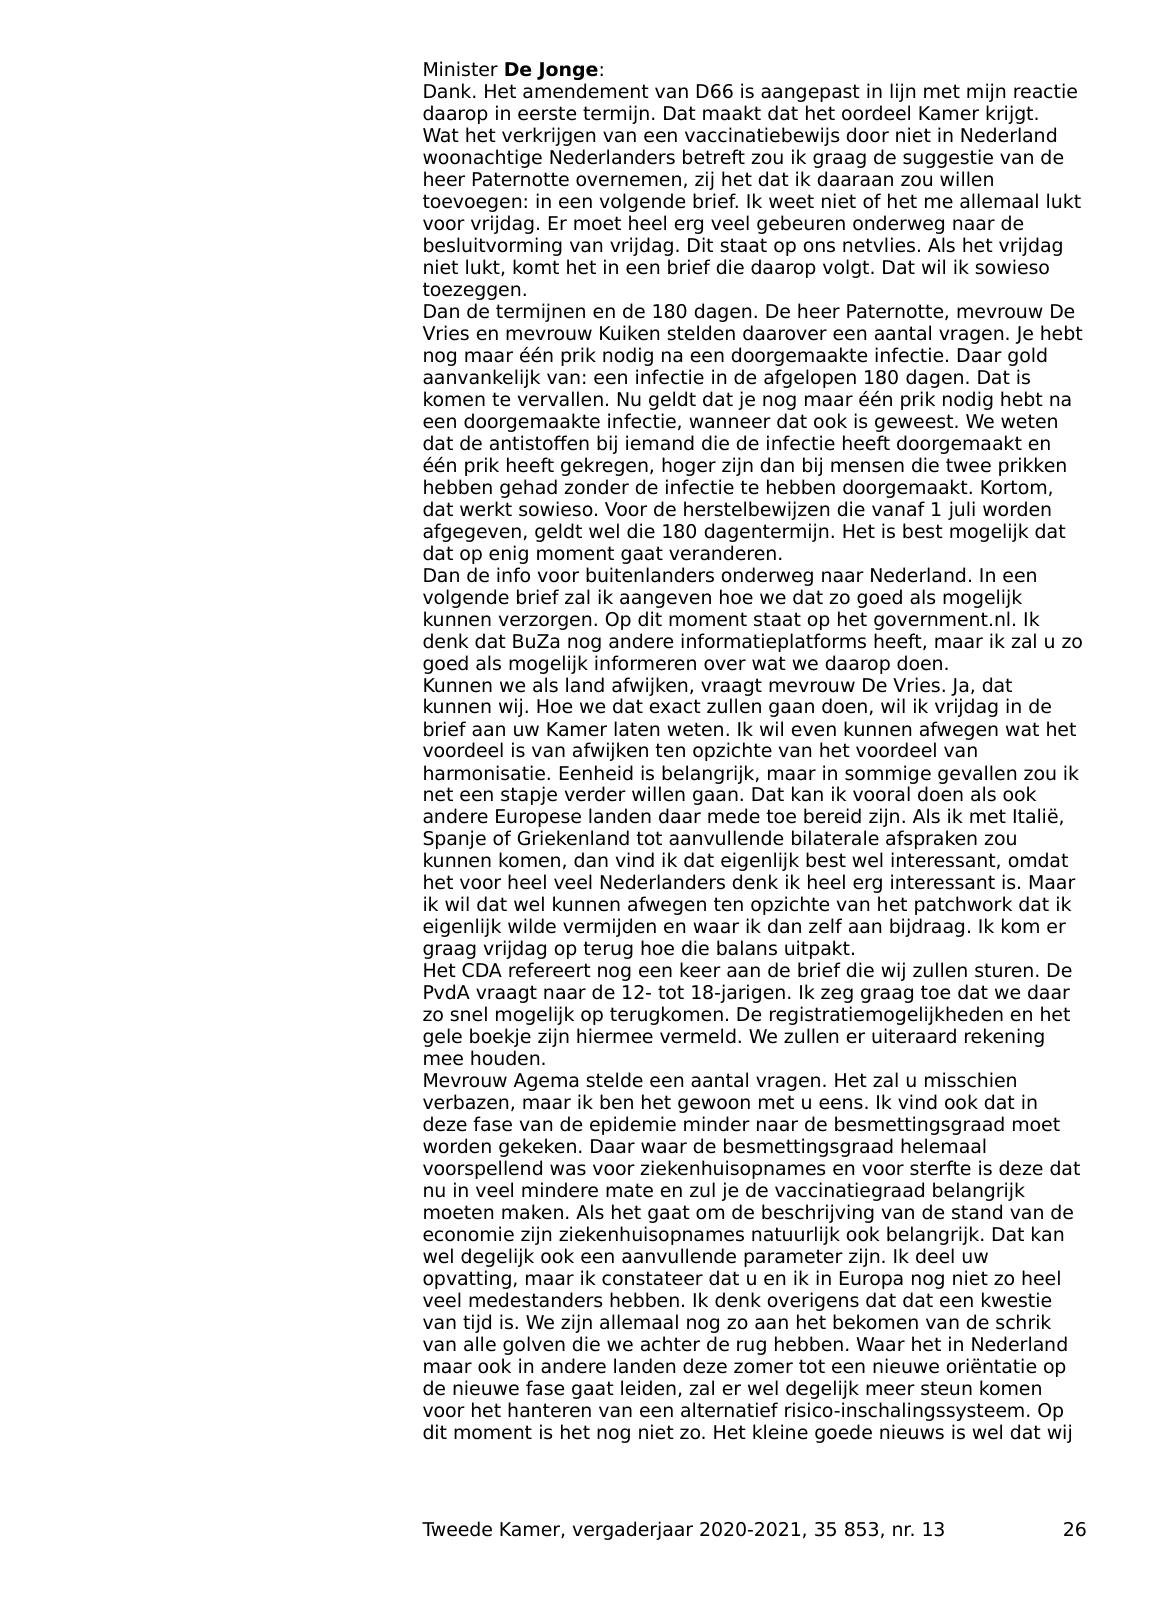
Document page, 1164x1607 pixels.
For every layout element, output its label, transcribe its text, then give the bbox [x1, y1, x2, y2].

text Dan de termijnen en de 180 dagen. De heer Paternotte, mevrouw De Vries en mevrouw Kuiken stelden daarover een aantal vragen. Je hebt nog maar één prik nodig na een doorgemaakte infectie. Daar gold aanvankelijk van: een infectie in de afgelopen 180 dagen. Dat is komen te vervallen. Nu geldt dat je nog maar één prik nodig hebt na een doorgemaakte infectie, wanneer dat ook is geweest. We weten dat de antistoffen bij iemand die de infectie heeft doorgemaakt en één prik heeft gekregen, hoger zijn dan bij mensen die twee prikken hebben gehad zonder de infectie te hebben doorgemaakt. Kortom, dat werkt sowieso. Voor de herstelbewijzen die vanaf 1 juli worden afgegeven, geldt wel die 180 dagentermijn. Het is best mogelijk dat dat op enig moment gaat veranderen. [422, 301, 1087, 564]
text Kunnen we als land afwijken, vraagt mevrouw De Vries. Ja, dat kunnen wij. Hoe we dat exact zullen gaan doen, wil ik vrijdag in de brief aan uw Kamer laten weten. Ik wil even kunnen afwegen wat het voordeel is van afwijken ten opzichte van het voordeel van harmonisatie. Eenheid is belangrijk, maar in sommige gevallen zou ik net een stapje verder willen gaan. Dat kan ik vooral doen als ook andere Europese landen daar mede toe bereid zijn. Als ik met Italië, Spanje of Griekenland tot aanvullende bilaterale afspraken zou kunnen komen, dan vind ik dat eigenlijk best wel interessant, omdat het voor heel veel Nederlanders denk ik heel erg interessant is. Maar ik wil dat wel kunnen afwegen ten opzichte van het patchwork dat ik eigenlijk wilde vermijden en waar ik dan zelf aan bijdraag. Ik kom er graag vrijdag op terug hoe die balans uitpakt. [422, 674, 1087, 960]
text Dan de info voor buitenlanders onderweg naar Nederland. In een volgende brief zal ik aangeven hoe we dat zo goed als mogelijk kunnen verzorgen. Op dit moment staat op het government.nl. Ik denk dat BuZa nog andere informatieplatforms heeft, maar ik zal u zo goed als mogelijk informeren over wat we daarop doen. [422, 564, 1087, 674]
text Dank. Het amendement van D66 is aangepast in lijn met mijn reactie daarop in eerste termijn. Dat maakt dat het oordeel Kamer krijgt. [422, 81, 1087, 125]
text Mevrouw Agema stelde een aantal vragen. Het zal u misschien verbazen, maar ik ben het gewoon met u eens. Ik vind ook dat in deze fase van de epidemie minder naar de besmettingsgraad moet worden gekeken. Daar waar de besmettingsgraad helemaal voorspellend was voor ziekenhuisopnames en voor sterfte is deze dat nu in veel mindere mate en zul je de vaccinatiegraad belangrijk moeten maken. Als het gaat om de beschrijving van de stand van de economie zijn ziekenhuisopnames natuurlijk ook belangrijk. Dat kan wel degelijk ook een aanvullende parameter zijn. Ik deel uw opvatting, maar ik constateer dat u en ik in Europa nog niet zo heel veel medestanders hebben. Ik denk overigens dat dat een kwestie van tijd is. We zijn allemaal nog zo aan het bekomen van de schrik van alle golven die we achter de rug hebben. Waar het in Nederland maar ook in andere landen deze zomer tot een nieuwe oriëntatie op de nieuwe fase gaat leiden, zal er wel degelijk meer steun komen voor het hanteren van een alternatief risico-inschalingssysteem. Op dit moment is het nog niet zo. Het kleine goede nieuws is wel dat wij [422, 1070, 1087, 1444]
text Wat het verkrijgen van een vaccinatiebewijs door niet in Nederland woonachtige Nederlanders betreft zou ik graag de suggestie van de heer Paternotte overnemen, zij het dat ik daaraan zou willen toevoegen: in een volgende brief. Ik weet niet of het me allemaal lukt voor vrijdag. Er moet heel erg veel gebeuren onderweg naar de besluitvorming van vrijdag. Dit staat op ons netvlies. Als het vrijdag niet lukt, komt het in een brief die daarop volgt. Dat wil ik sowieso toezeggen. [422, 125, 1087, 301]
text Het CDA refereert nog een keer aan de brief die wij zullen sturen. De PvdA vraagt naar de 12- tot 18-jarigen. Ik zeg graag toe dat we daar zo snel mogelijk op terugkomen. De registratiemogelijkheden en het gele boekje zijn hiermee vermeld. We zullen er uiteraard rekening mee houden. [422, 960, 1087, 1070]
text Minister De Jonge: [422, 59, 1087, 81]
